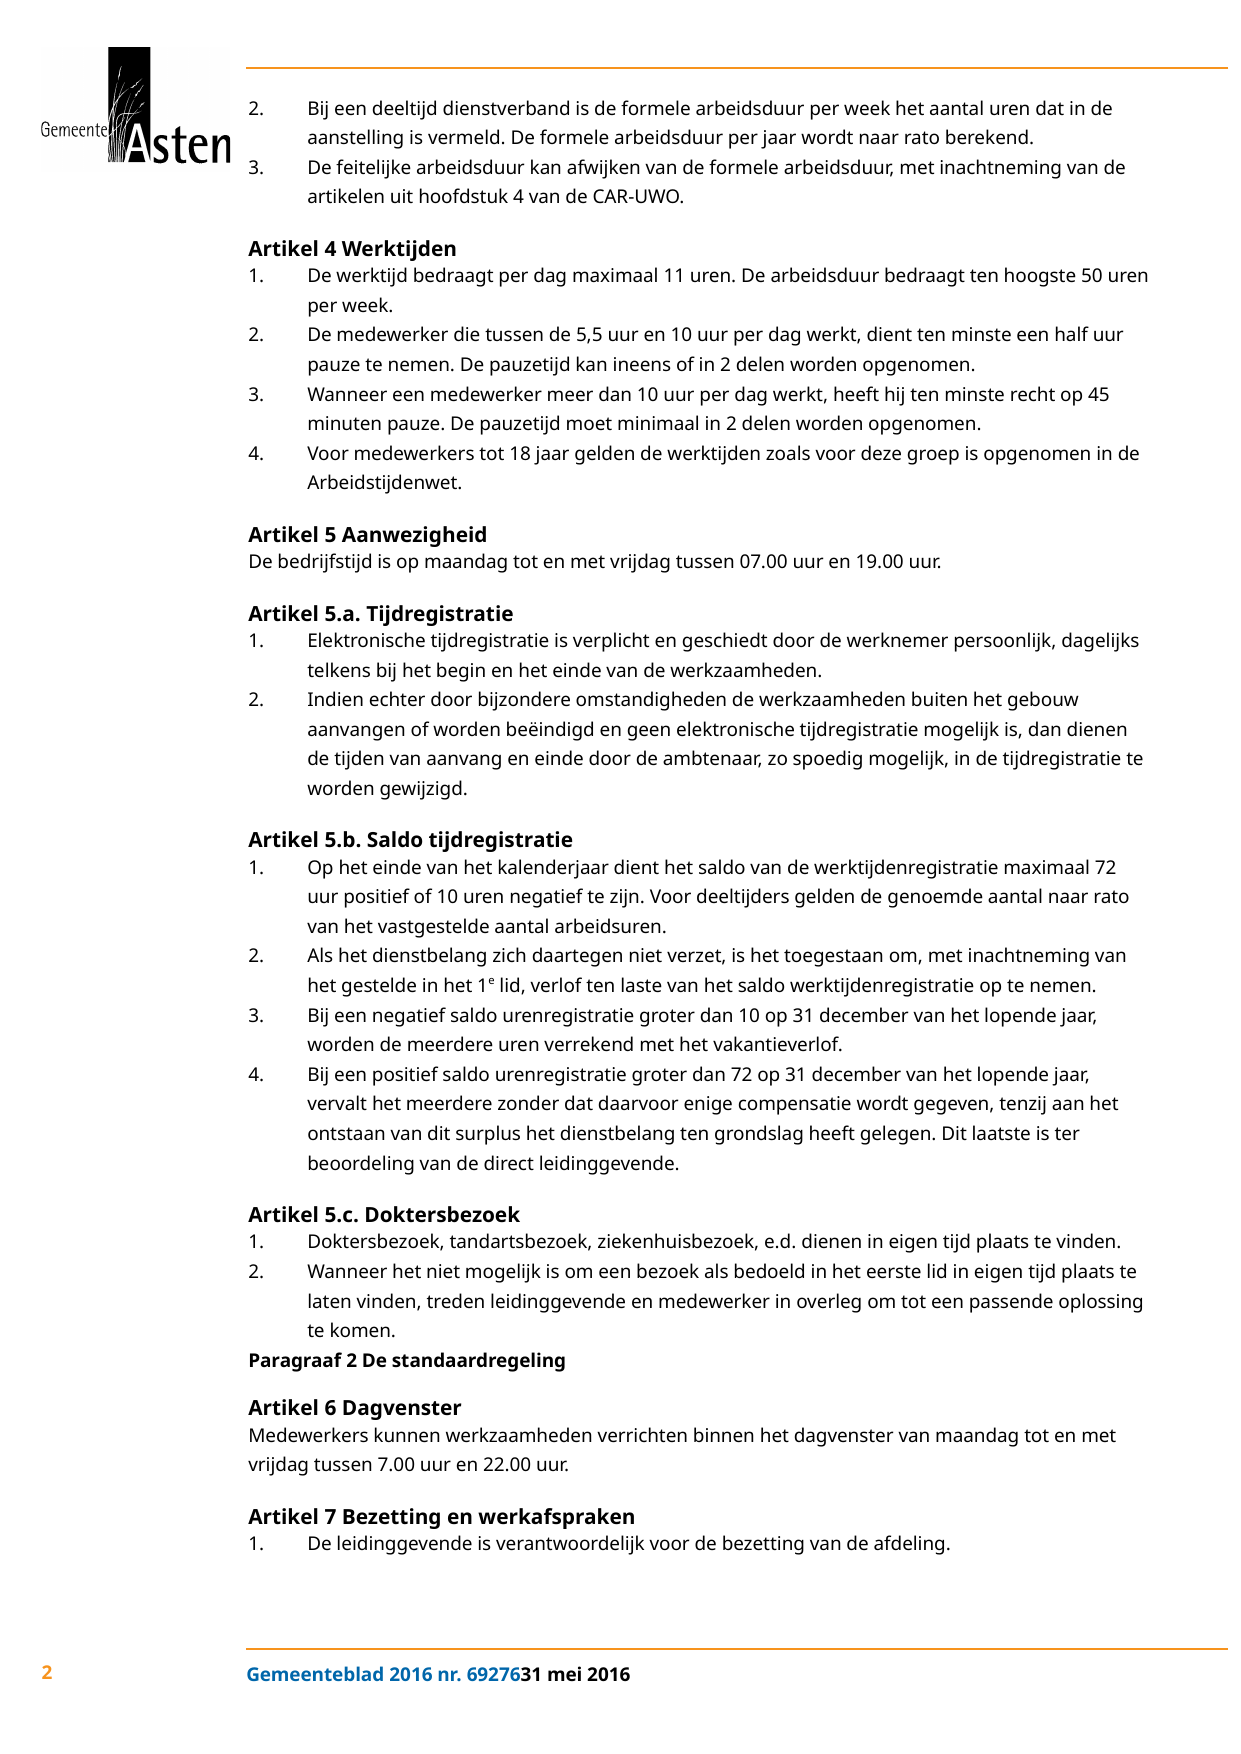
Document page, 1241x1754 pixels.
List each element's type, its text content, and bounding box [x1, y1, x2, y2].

text Paragraaf 2 De standaardregeling [248, 1347, 1152, 1373]
text Medewerkers kunnen werkzaamheden verrichten binnen het dagvenster van maandag tot en met vrijdag tussen 7.00 uur en 22.00 uur. [248, 1422, 1152, 1477]
list Voor medewerkers tot 18 jaar gelden de werktijden zoals voor deze groep is opgenomen in de Arbeidstijdenwet. [248, 440, 1152, 495]
text Artikel 4 Werktijden [248, 234, 1152, 262]
text Artikel 5 Aanwezigheid [248, 520, 1152, 548]
text Artikel 7 Bezetting en werkafspraken [248, 1502, 1152, 1530]
list Bij een positief saldo urenregistratie groter dan 72 op 31 december van het lopende jaar, vervalt het meerdere zonder dat daarvoor enige compensatie wordt gegeven, tenzij aan het ontstaan van dit surplus het dienstbelang ten grondslag heeft gelegen. Dit laatste is ter beoordeling van de direct leidinggevende. [248, 1061, 1152, 1176]
list Als het dienstbelang zich daartegen niet verzet, is het toegestaan om, met inachtneming van het gestelde in het 1e lid, verlof ten laste van het saldo werktijdenregistratie op te nemen. [248, 943, 1152, 998]
list Wanneer een medewerker meer dan 10 uur per dag werkt, heeft hij ten minste recht op 45 minuten pauze. De pauzetijd moet minimaal in 2 delen worden opgenomen. [248, 381, 1152, 436]
list Wanneer het niet mogelijk is om een bezoek als bedoeld in het eerste lid in eigen tijd plaats te laten vinden, treden leidinggevende en medewerker in overleg om tot een passende oplossing te komen. [248, 1258, 1152, 1343]
list Op het einde van het kalenderjaar dient het saldo van de werktijdenregistratie maximaal 72 uur positief of 10 uren negatief te zijn. Voor deeltijders gelden de genoemde aantal naar rato van het vastgestelde aantal arbeidsuren. [248, 854, 1152, 939]
text Artikel 5.a. Tijdregistratie [248, 599, 1152, 627]
list Doktersbezoek, tandartsbezoek, ziekenhuisbezoek, e.d. dienen in eigen tijd plaats te vinden. [248, 1229, 1152, 1254]
picture [41, 47, 231, 172]
list De medewerker die tussen de 5,5 uur en 10 uur per dag werkt, dient ten minste een half uur pauze te nemen. De pauzetijd kan ineens of in 2 delen worden opgenomen. [248, 322, 1152, 377]
text De bedrijfstijd is op maandag tot en met vrijdag tussen 07.00 uur en 19.00 uur. [248, 548, 1152, 574]
text Artikel 6 Dagvenster [248, 1393, 1152, 1422]
list Elektronische tijdregistratie is verplicht en geschiedt door de werknemer persoonlijk, dagelijks telkens bij het begin en het einde van de werkzaamheden. [248, 627, 1152, 682]
text Artikel 5.b. Saldo tijdregistratie [248, 826, 1152, 854]
list Indien echter door bijzondere omstandigheden de werkzaamheden buiten het gebouw aanvangen of worden beëindigd en geen elektronische tijdregistratie mogelijk is, dan dienen de tijden van aanvang en einde door de ambtenaar, zo spoedig mogelijk, in de tijdregistratie te worden gewijzigd. [248, 686, 1152, 801]
text Artikel 5.c. Doktersbezoek [248, 1200, 1152, 1229]
list De leidinggevende is verantwoordelijk voor de bezetting van de afdeling. [248, 1530, 1152, 1556]
list De werktijd bedraagt per dag maximaal 11 uren. De arbeidsduur bedraagt ten hoogste 50 uren per week. [248, 262, 1152, 318]
list De feitelijke arbeidsduur kan afwijken van de formele arbeidsduur, met inachtneming van de artikelen uit hoofdstuk 4 van de CAR-UWO. [248, 154, 1152, 209]
list Bij een deeltijd dienstverband is de formele arbeidsduur per week het aantal uren dat in de aanstelling is vermeld. De formele arbeidsduur per jaar wordt naar rato berekend. [248, 95, 1152, 150]
list Bij een negatief saldo urenregistratie groter dan 10 op 31 december van het lopende jaar, worden de meerdere uren verrekend met het vakantieverlof. [248, 1002, 1152, 1057]
